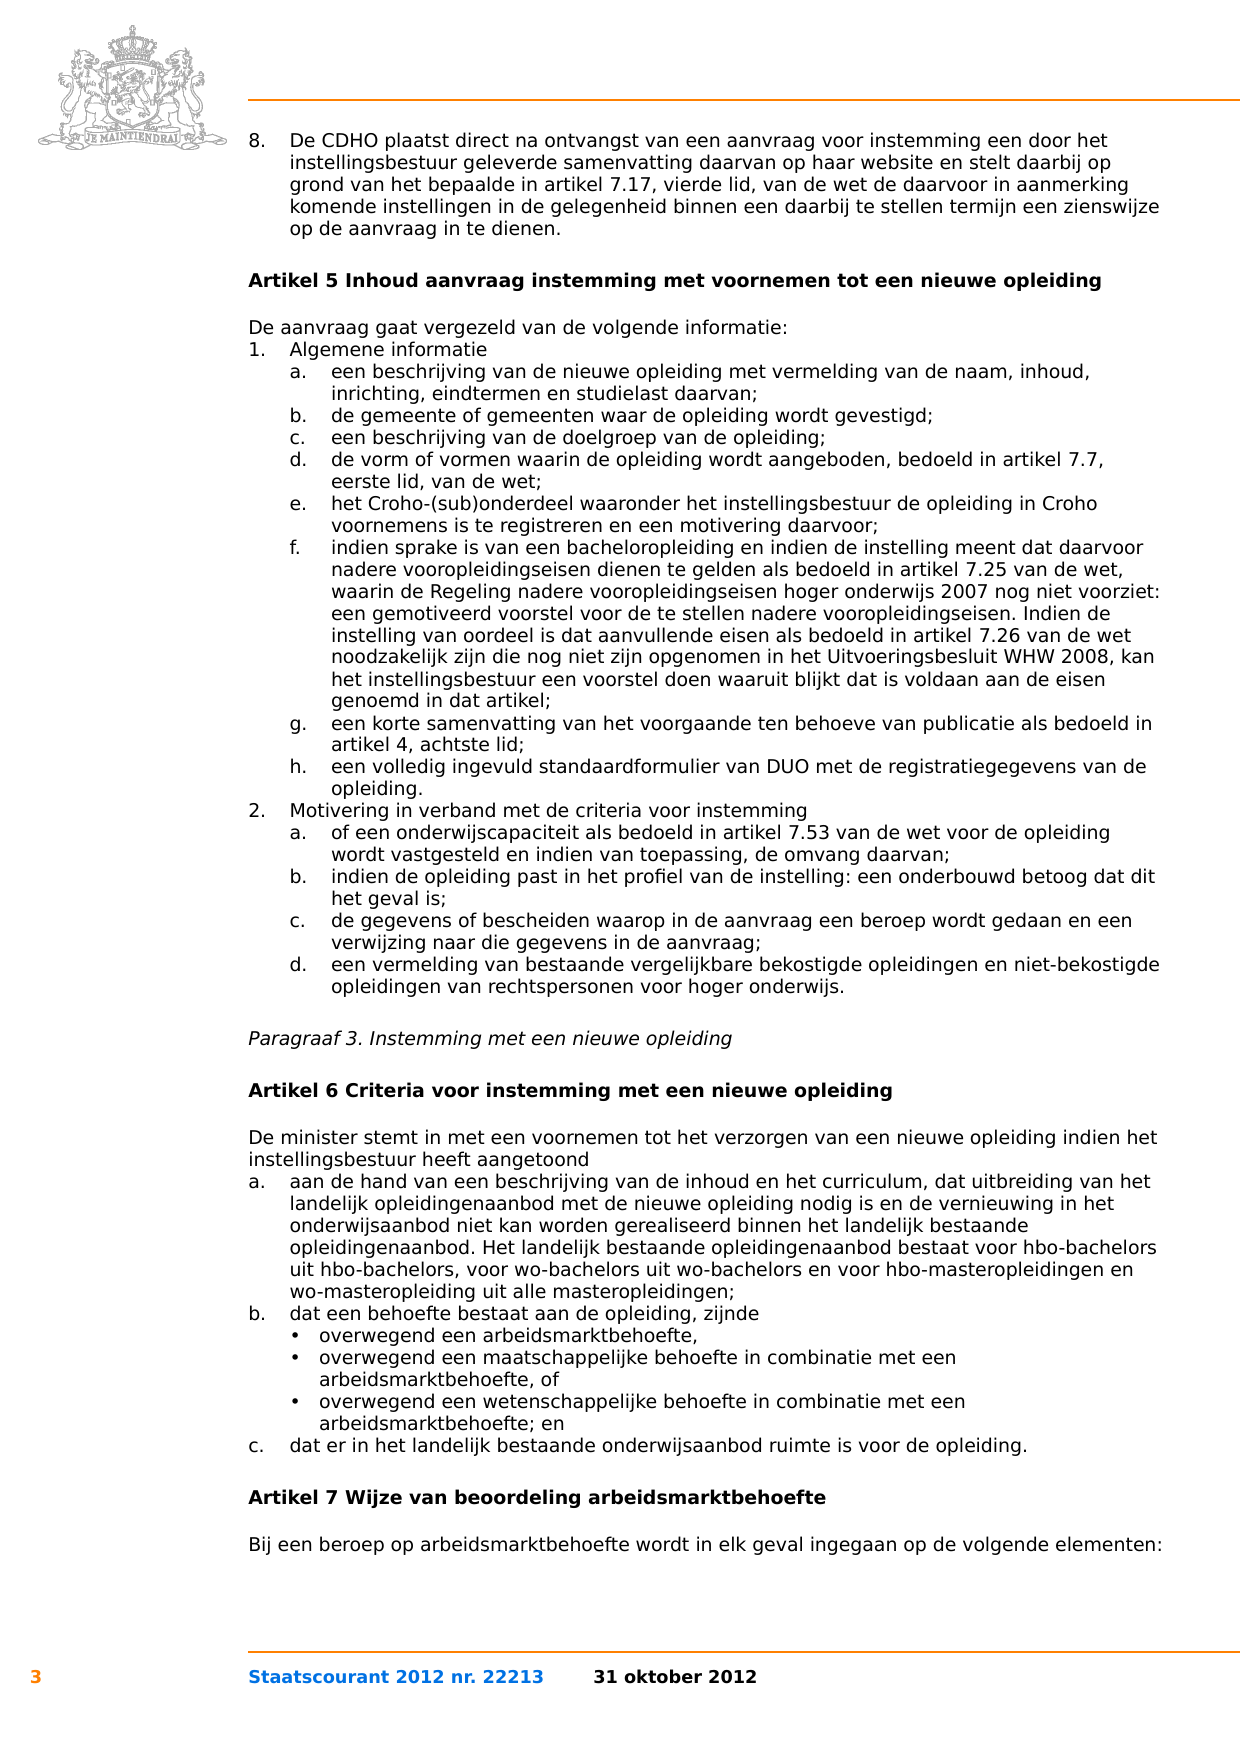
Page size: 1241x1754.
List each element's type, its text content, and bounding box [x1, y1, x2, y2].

text c. de gegevens of bescheiden waarop in de aanvraag een beroep wordt gedaan en een verwijzing naar die gegevens in de aanvraag; [289, 910, 1163, 954]
text • overwegend een arbeidsmarktbehoefte, [289, 1325, 1163, 1347]
text b. dat een behoefte bestaat aan de opleiding, zijnde [248, 1303, 1163, 1325]
text De aanvraag gaat vergezeld van de volgende informatie: [248, 317, 1163, 339]
text a. aan de hand van een beschrijving van de inhoud en het curriculum, dat uitbreiding van het landelijk opleidingenaanbod met de nieuwe opleiding nodig is en de vernieuwing in het onderwijsaanbod niet kan worden gerealiseerd binnen het landelijk bestaande opleidingenaanbod. Het landelijk bestaande opleidingenaanbod bestaat voor hbo-bachelors uit hbo-bachelors, voor wo-bachelors uit wo-bachelors en voor hbo-masteropleidingen en wo-masteropleiding uit alle masteropleidingen; [248, 1171, 1163, 1303]
text c. dat er in het landelijk bestaande onderwijsaanbod ruimte is voor de opleiding. [248, 1435, 1163, 1457]
subtitle Paragraaf 3. Instemming met een nieuwe opleiding [248, 1028, 1163, 1050]
text c. een beschrijving van de doelgroep van de opleiding; [289, 427, 1163, 449]
subtitle Artikel 6 Criteria voor instemming met een nieuwe opleiding [248, 1080, 1163, 1102]
text g. een korte samenvatting van het voorgaande ten behoeve van publicatie als bedoeld in artikel 4, achtste lid; [289, 712, 1163, 756]
subtitle Artikel 5 Inhoud aanvraag instemming met voornemen tot een nieuwe opleiding [248, 270, 1163, 292]
text 1. Algemene informatie [248, 339, 1163, 361]
text f. indien sprake is van een bacheloropleiding en indien de instelling meent dat daarvoor nadere vooropleidingseisen dienen te gelden als bedoeld in artikel 7.25 van de wet, waarin de Regeling nadere vooropleidingseisen hoger onderwijs 2007 nog niet voorziet: een gemotiveerd voorstel voor de te stellen nadere vooropleidingseisen. Indien de instelling van oordeel is dat aanvullende eisen als bedoeld in artikel 7.26 van de wet noodzakelijk zijn die nog niet zijn opgenomen in het Uitvoeringsbesluit WHW 2008, kan het instellingsbestuur een voorstel doen waaruit blijkt dat is voldaan aan de eisen genoemd in dat artikel; [289, 537, 1163, 712]
text • overwegend een wetenschappelijke behoefte in combinatie met een arbeidsmarktbehoefte; en [289, 1391, 1163, 1435]
text e. het Croho-(sub)onderdeel waaronder het instellingsbestuur de opleiding in Croho voornemens is te registreren en een motivering daarvoor; [289, 493, 1163, 537]
text • overwegend een maatschappelijke behoefte in combinatie met een arbeidsmarktbehoefte, of [289, 1347, 1163, 1391]
text 2. Motivering in verband met de criteria voor instemming [248, 800, 1163, 822]
text b. de gemeente of gemeenten waar de opleiding wordt gevestigd; [289, 405, 1163, 427]
text d. een vermelding van bestaande vergelijkbare bekostigde opleidingen en niet-bekostigde opleidingen van rechtspersonen voor hoger onderwijs. [289, 954, 1163, 998]
text b. indien de opleiding past in het profiel van de instelling: een onderbouwd betoog dat dit het geval is; [289, 866, 1163, 910]
text a. een beschrijving van de nieuwe opleiding met vermelding van de naam, inhoud, inrichting, eindtermen en studielast daarvan; [289, 361, 1163, 405]
picture [38, 25, 227, 150]
subtitle Artikel 7 Wijze van beoordeling arbeidsmarktbehoefte [248, 1487, 1163, 1509]
text d. de vorm of vormen waarin de opleiding wordt aangeboden, bedoeld in artikel 7.7, eerste lid, van de wet; [289, 449, 1163, 493]
text Bij een beroep op arbeidsmarktbehoefte wordt in elk geval ingegaan op de volgende elementen: [248, 1534, 1163, 1556]
text 8. De CDHO plaatst direct na ontvangst van een aanvraag voor instemming een door het instellingsbestuur geleverde samenvatting daarvan op haar website en stelt daarbij op grond van het bepaalde in artikel 7.17, vierde lid, van de wet de daarvoor in aanmerking komende instellingen in de gelegenheid binnen een daarbij te stellen termijn een zienswijze op de aanvraag in te dienen. [248, 130, 1163, 240]
text h. een volledig ingevuld standaardformulier van DUO met de registratiegegevens van de opleiding. [289, 756, 1163, 800]
text a. of een onderwijscapaciteit als bedoeld in artikel 7.53 van de wet voor de opleiding wordt vastgesteld en indien van toepassing, de omvang daarvan; [289, 822, 1163, 866]
text De minister stemt in met een voornemen tot het verzorgen van een nieuwe opleiding indien het instellingsbestuur heeft aangetoond [248, 1127, 1163, 1171]
